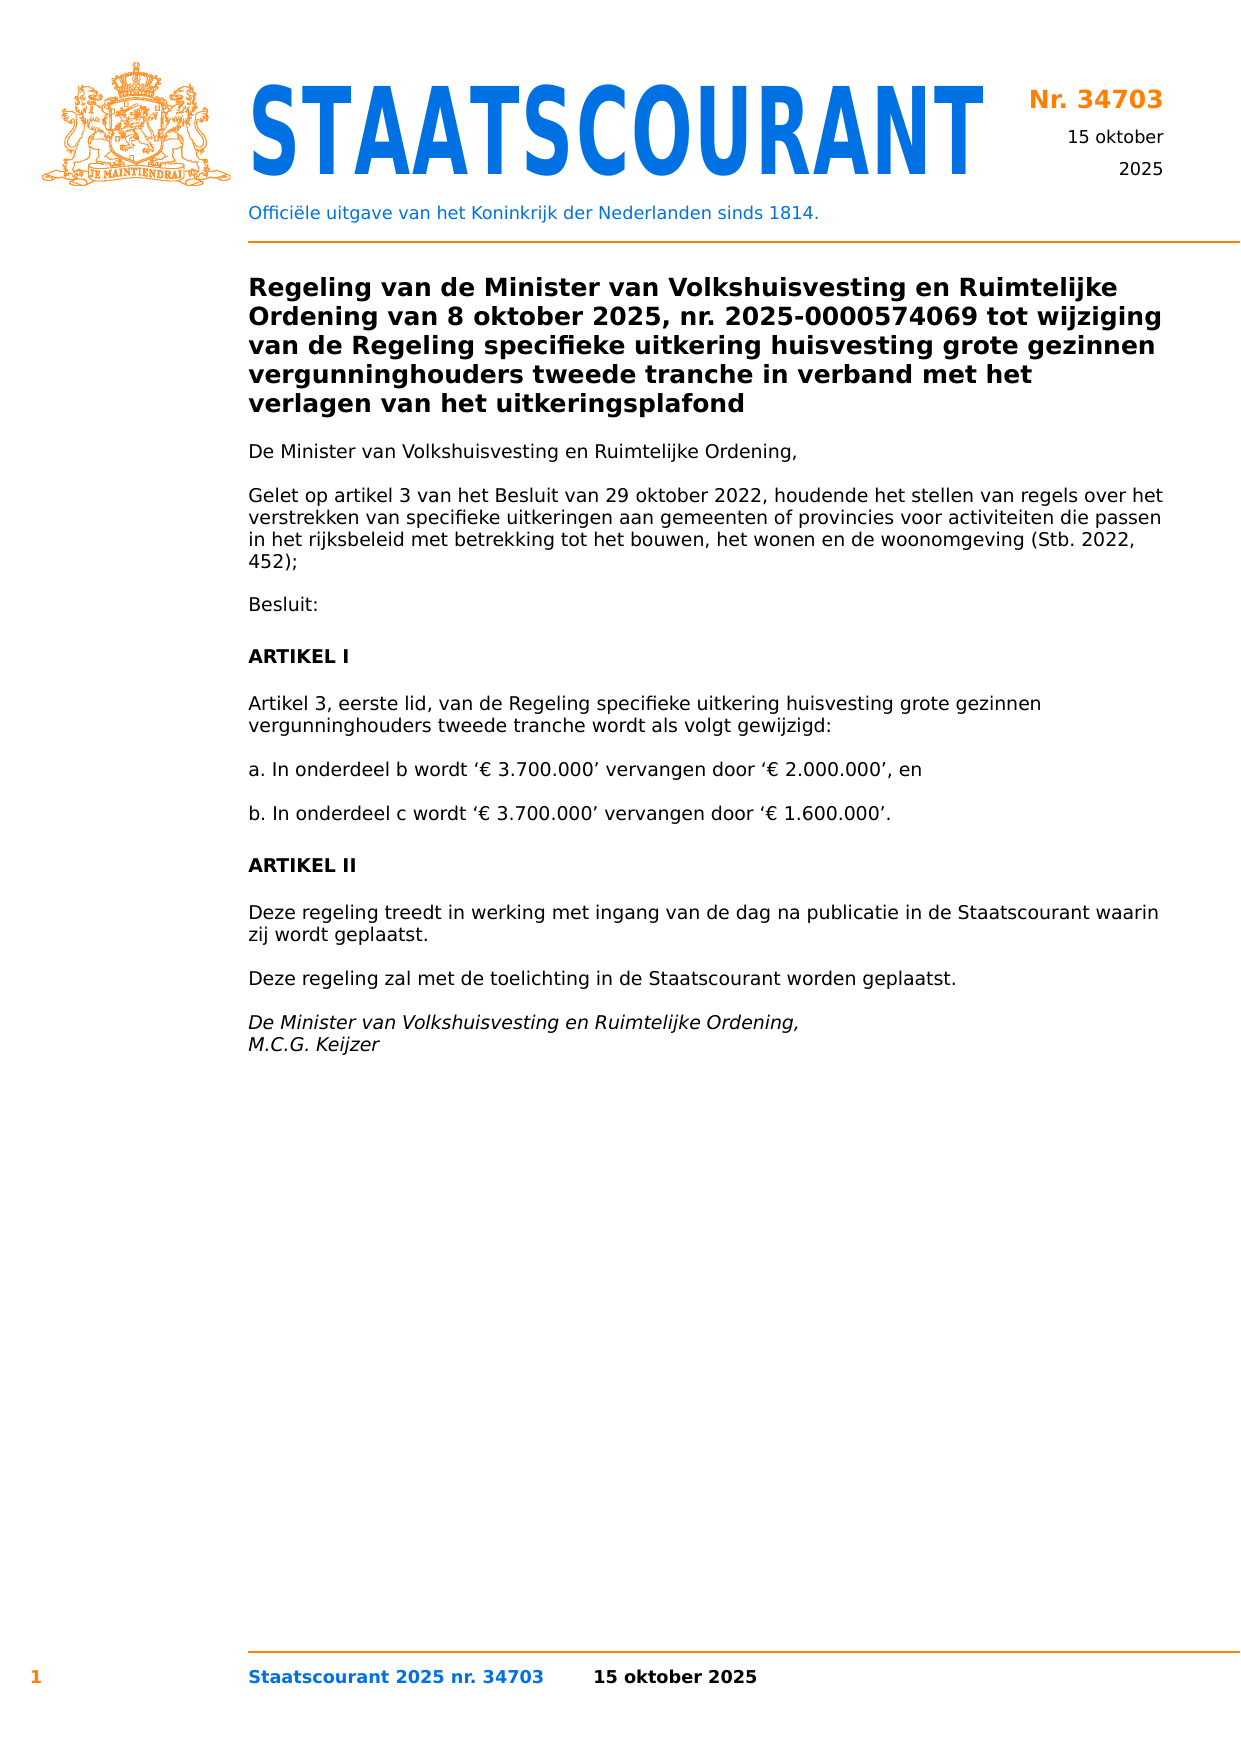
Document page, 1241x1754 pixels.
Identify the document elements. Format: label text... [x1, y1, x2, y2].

text Gelet op artikel 3 van het Besluit van 29 oktober 2022, houdende het stellen van regels over het verstrekken van specifieke uitkeringen aan gemeenten of provincies voor activiteiten die passen in het rijksbeleid met betrekking tot het bouwen, het wonen en de woonomgeving (Stb. 2022, 452); [248, 484, 1163, 572]
text Besluit: [248, 594, 1163, 616]
subtitle ARTIKEL II [248, 855, 1163, 877]
subtitle Regeling van de Minister van Volkshuisvesting en Ruimtelijke Ordening van 8 oktober 2025, nr. 2025-0000574069 tot wijziging van de Regeling specifieke uitkering huisvesting grote gezinnen vergunninghouders tweede tranche in verband met het verlagen van het uitkeringsplafond [248, 273, 1163, 419]
table_cell 15 oktober [998, 121, 1240, 153]
text b. In onderdeel c wordt ‘€ 3.700.000’ vervangen door ‘€ 1.600.000’. [248, 803, 1163, 825]
text a. In onderdeel b wordt ‘€ 3.700.000’ vervangen door ‘€ 2.000.000’, en [248, 759, 1163, 781]
table_cell 2025 [998, 153, 1240, 203]
table_header STAATSCOURANT [248, 62, 998, 203]
text Deze regeling zal met de toelichting in de Staatscourant worden geplaatst. [248, 968, 1163, 990]
text De Minister van Volkshuisvesting en Ruimtelijke Ordening, [248, 441, 1163, 463]
table_header Nr. 34703 [998, 62, 1240, 121]
text De Minister van Volkshuisvesting en Ruimtelijke Ordening, M.C.G. Keijzer [248, 1012, 1163, 1056]
picture [41, 62, 231, 186]
text Deze regeling treedt in werking met ingang van de dag na publicatie in de Staatscourant waarin zij wordt geplaatst. [248, 902, 1163, 946]
table_cell Officiële uitgave van het Koninkrijk der Nederlanden sinds 1814. [248, 203, 1240, 241]
table_header [25, 62, 248, 241]
subtitle ARTIKEL I [248, 646, 1163, 668]
text Artikel 3, eerste lid, van de Regeling specifieke uitkering huisvesting grote gezinnen vergunninghouders tweede tranche wordt als volgt gewijzigd: [248, 693, 1163, 737]
